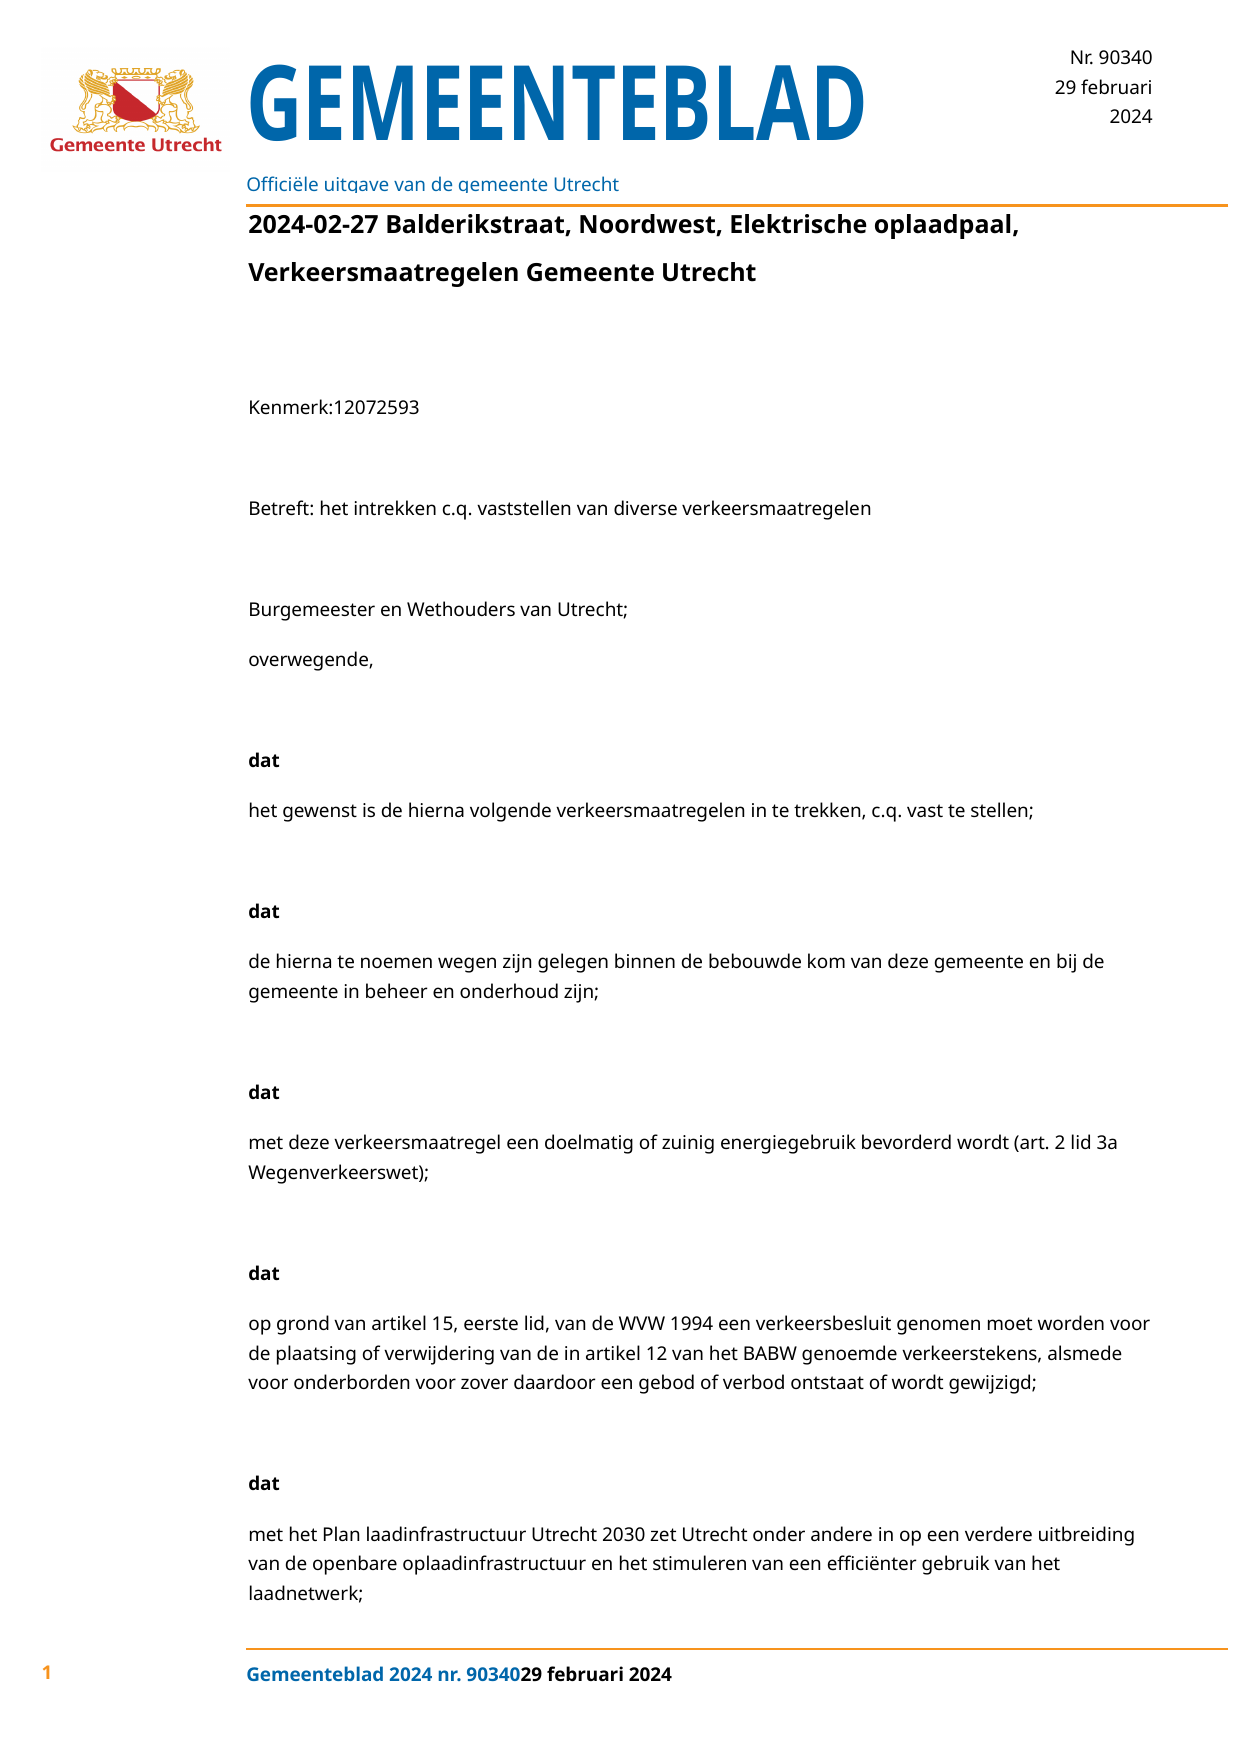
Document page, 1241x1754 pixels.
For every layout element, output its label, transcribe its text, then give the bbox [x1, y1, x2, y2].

text dat [248, 1470, 1152, 1496]
text 2024-02-27 Balderikstraat, Noordwest, Elektrische oplaadpaal, Verkeersmaatregelen Gemeente Utrecht [248, 207, 1152, 288]
text dat [248, 898, 1152, 924]
text overwegende, [248, 646, 1152, 672]
text met het Plan laadinfrastructuur Utrecht 2030 zet Utrecht onder andere in op een verdere uitbreiding van de openbare oplaadinfrastructuur en het stimuleren van een efficiënter gebruik van het laadnetwerk; [248, 1521, 1152, 1606]
text Kenmerk:12072593 [248, 394, 1152, 420]
text op grond van artikel 15, eerste lid, van de WVW 1994 een verkeersbesluit genomen moet worden voor de plaatsing of verwijdering van de in artikel 12 van het BABW genoemde verkeerstekens, alsmede voor onderborden voor zover daardoor een gebod of verbod ontstaat of wordt gewijzigd; [248, 1310, 1152, 1395]
text de hierna te noemen wegen zijn gelegen binnen de bebouwde kom van deze gemeente en bij de gemeente in beheer en onderhoud zijn; [248, 949, 1152, 1004]
text dat [248, 1260, 1152, 1286]
text het gewenst is de hierna volgende verkeersmaatregelen in te trekken, c.q. vast te stellen; [248, 797, 1152, 823]
text Betreft: het intrekken c.q. vaststellen van diverse verkeersmaatregelen [248, 495, 1152, 521]
picture [41, 47, 231, 172]
text dat [248, 1079, 1152, 1105]
text Burgemeester en Wethouders van Utrecht; [248, 596, 1152, 621]
text dat [248, 747, 1152, 773]
text met deze verkeersmaatregel een doelmatig of zuinig energiegebruik bevorderd wordt (art. 2 lid 3a Wegenverkeerswet); [248, 1129, 1152, 1185]
